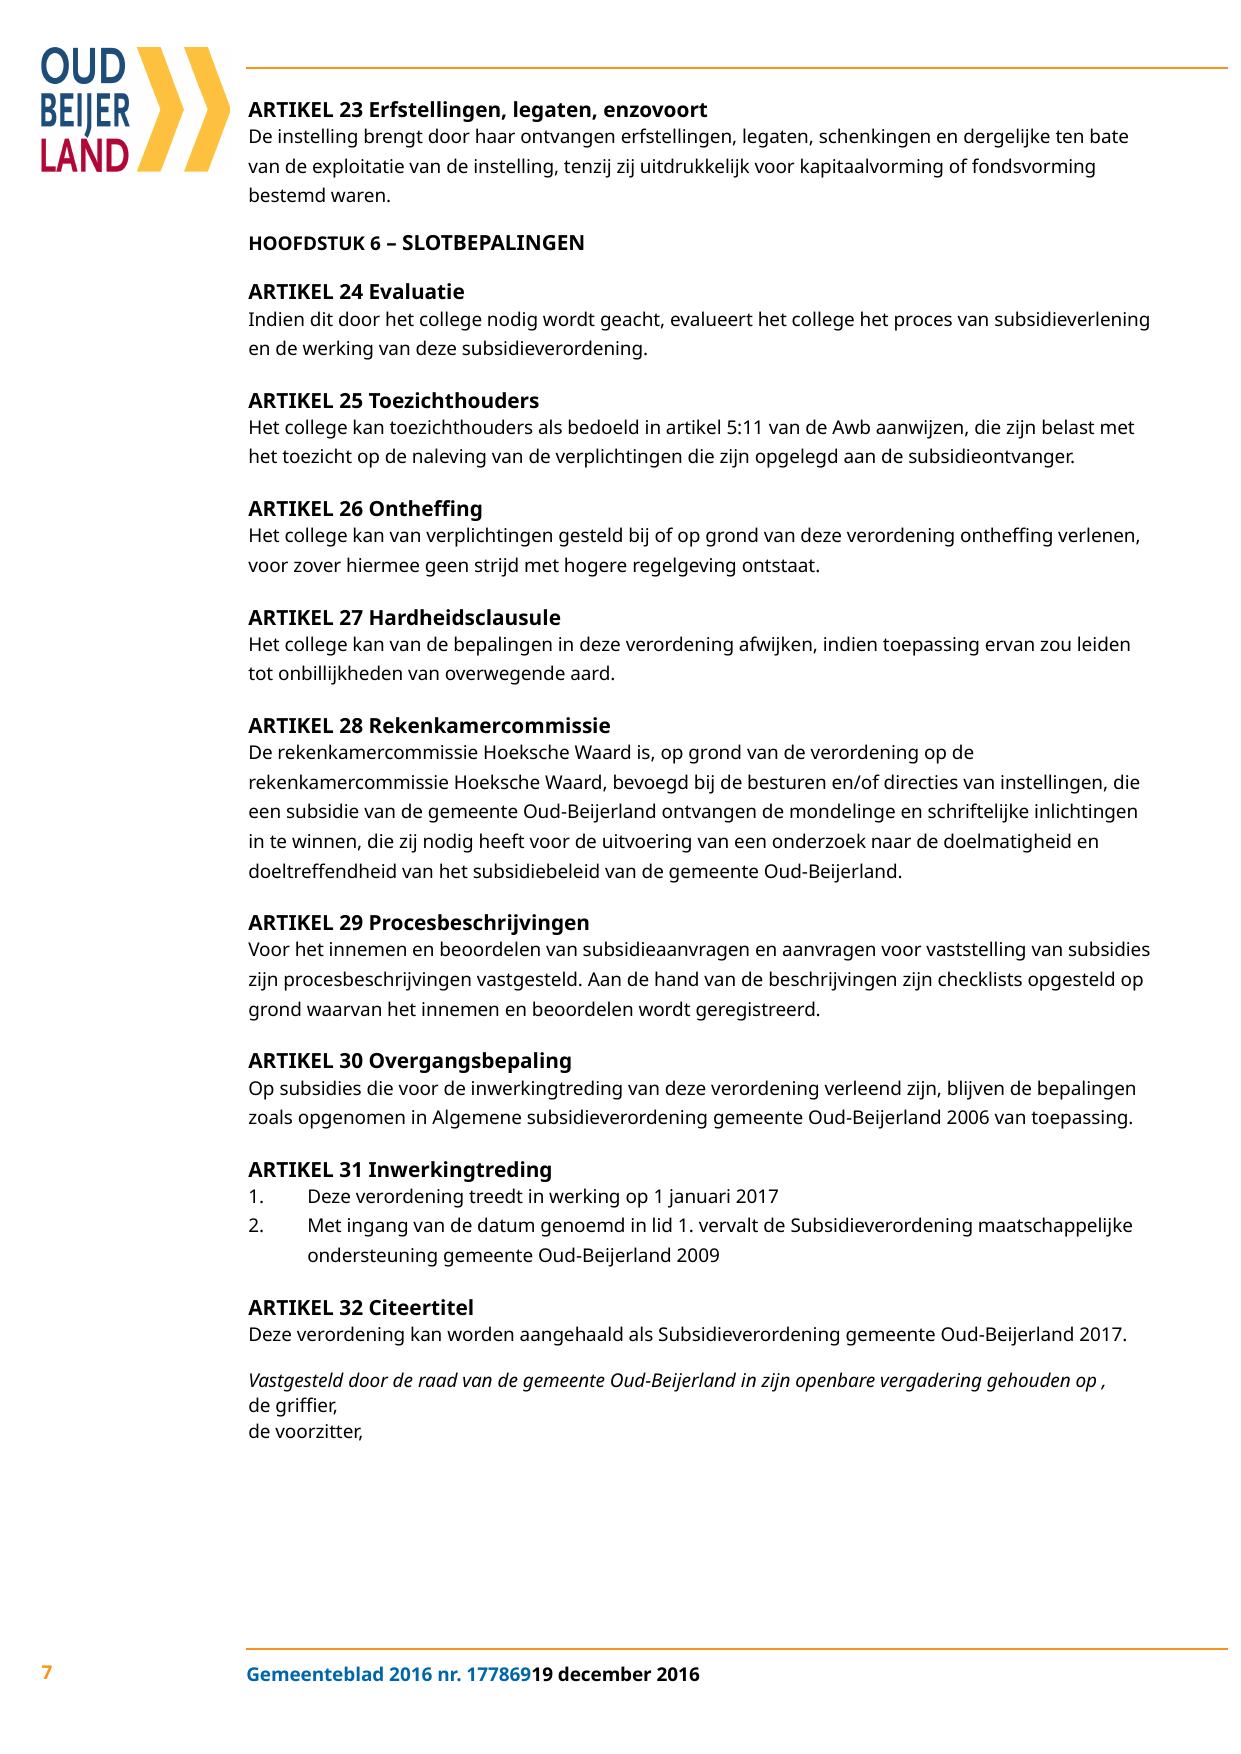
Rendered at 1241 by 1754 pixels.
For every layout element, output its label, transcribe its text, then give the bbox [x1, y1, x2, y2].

text De instelling brengt door haar ontvangen erfstellingen, legaten, schenkingen en dergelijke ten bate van de exploitatie van de instelling, tenzij zij uitdrukkelijk voor kapitaalvorming of fondsvorming bestemd waren. [248, 123, 1152, 208]
text Indien dit door het college nodig wordt geacht, evalueert het college het proces van subsidieverlening en de werking van deze subsidieverordening. [248, 306, 1152, 361]
text De rekenkamercommissie Hoeksche Waard is, op grond van de verordening op de rekenkamercommissie Hoeksche Waard, bevoegd bij de besturen en/of directies van instellingen, die een subsidie van de gemeente Oud-Beijerland ontvangen de mondelinge en schriftelijke inlichtingen in te winnen, die zij nodig heeft voor de uitvoering van een onderzoek naar de doelmatigheid en doeltreffendheid van het subsidiebeleid van de gemeente Oud-Beijerland. [248, 739, 1152, 883]
text ARTIKEL 30 Overgangsbepaling [248, 1046, 1152, 1075]
list Deze verordening treedt in werking op 1 januari 2017 [248, 1183, 1152, 1209]
text Vastgesteld door de raad van de gemeente Oud-Beijerland in zijn openbare vergadering gehouden op , [248, 1367, 1152, 1392]
text Op subsidies die voor de inwerkingtreding van deze verordening verleend zijn, blijven de bepalingen zoals opgenomen in Algemene subsidieverordening gemeente Oud-Beijerland 2006 van toepassing. [248, 1075, 1152, 1130]
text ARTIKEL 25 Toezichthouders [248, 386, 1152, 414]
text ARTIKEL 32 Citeertitel [248, 1293, 1152, 1321]
text Het college kan van de bepalingen in deze verordening afwijken, indien toepassing ervan zou leiden tot onbillijkheden van overwegende aard. [248, 631, 1152, 686]
text ARTIKEL 29 Procesbeschrijvingen [248, 908, 1152, 937]
text de voorzitter, [248, 1418, 1152, 1444]
text ARTIKEL 31 Inwerkingtreding [248, 1155, 1152, 1183]
list Met ingang van de datum genoemd in lid 1. vervalt de Subsidieverordening maatschappelijke ondersteuning gemeente Oud-Beijerland 2009 [248, 1213, 1152, 1268]
text Deze verordening kan worden aangehaald als Subsidieverordening gemeente Oud-Beijerland 2017. [248, 1321, 1152, 1347]
text HOOFDSTUK 6 – SLOTBEPALINGEN [248, 228, 1152, 256]
text ARTIKEL 26 Ontheffing [248, 494, 1152, 523]
picture [41, 47, 231, 172]
text ARTIKEL 28 Rekenkamercommissie [248, 711, 1152, 739]
text ARTIKEL 23 Erfstellingen, legaten, enzovoort [248, 95, 1152, 123]
text Het college kan toezichthouders als bedoeld in artikel 5:11 van de Awb aanwijzen, die zijn belast met het toezicht op de naleving van de verplichtingen die zijn opgelegd aan de subsidieontvanger. [248, 414, 1152, 469]
text de griffier, [248, 1392, 1152, 1418]
text ARTIKEL 27 Hardheidsclausule [248, 603, 1152, 631]
text ARTIKEL 24 Evaluatie [248, 277, 1152, 306]
text Voor het innemen en beoordelen van subsidieaanvragen en aanvragen voor vaststelling van subsidies zijn procesbeschrijvingen vastgesteld. Aan de hand van de beschrijvingen zijn checklists opgesteld op grond waarvan het innemen en beoordelen wordt geregistreerd. [248, 937, 1152, 1022]
text Het college kan van verplichtingen gesteld bij of op grond van deze verordening ontheffing verlenen, voor zover hiermee geen strijd met hogere regelgeving ontstaat. [248, 523, 1152, 578]
